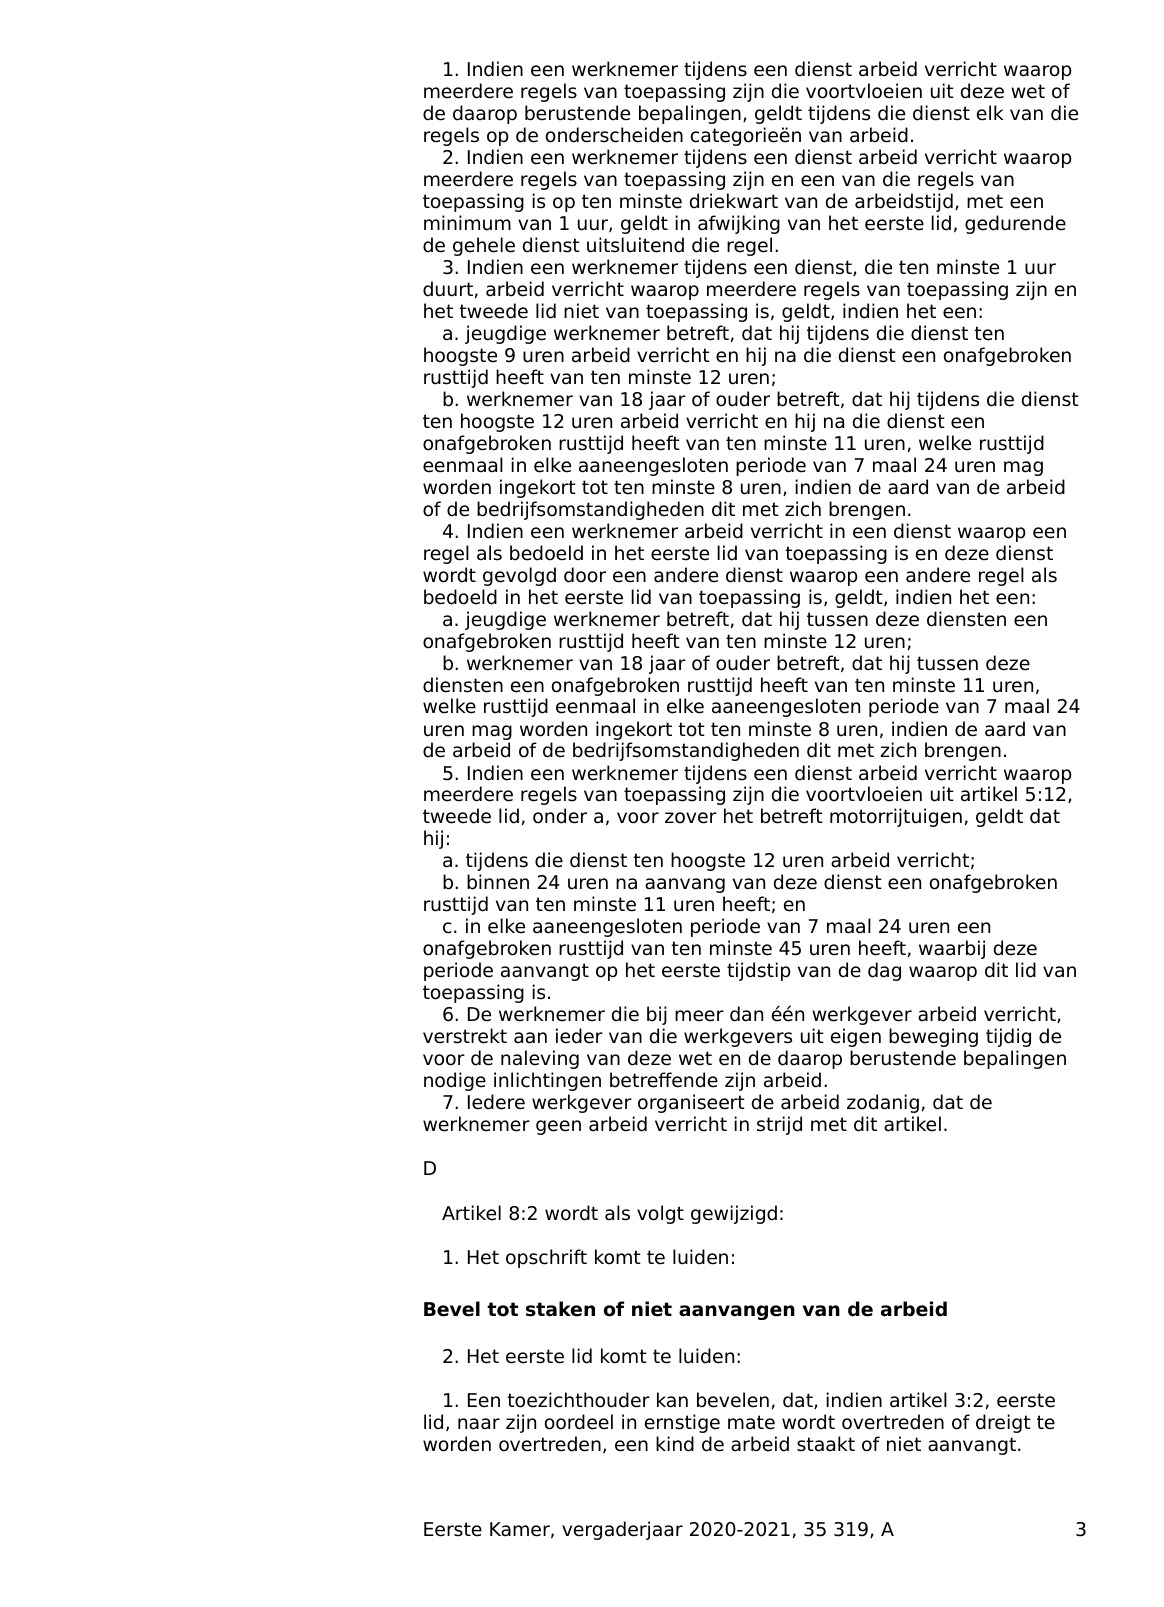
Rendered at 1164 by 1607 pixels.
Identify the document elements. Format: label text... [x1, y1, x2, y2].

text Artikel 8:2 wordt als volgt gewijzigd: [422, 1202, 1087, 1224]
text 2. Indien een werknemer tijdens een dienst arbeid verricht waarop meerdere regels van toepassing zijn en een van die regels van toepassing is op ten minste driekwart van de arbeidstijd, met een minimum van 1 uur, geldt in afwijking van het eerste lid, gedurende de gehele dienst uitsluitend die regel. [422, 147, 1087, 257]
text 1. Een toezichthouder kan bevelen, dat, indien artikel 3:2, eerste lid, naar zijn oordeel in ernstige mate wordt overtreden of dreigt te worden overtreden, een kind de arbeid staakt of niet aanvangt. [422, 1390, 1087, 1456]
text 6. De werknemer die bij meer dan één werkgever arbeid verricht, verstrekt aan ieder van die werkgevers uit eigen beweging tijdig de voor de naleving van deze wet en de daarop berustende bepalingen nodige inlichtingen betreffende zijn arbeid. [422, 1004, 1087, 1092]
text D [422, 1158, 1087, 1180]
text 5. Indien een werknemer tijdens een dienst arbeid verricht waarop meerdere regels van toepassing zijn die voortvloeien uit artikel 5:12, tweede lid, onder a, voor zover het betreft motorrijtuigen, geldt dat hij: [422, 762, 1087, 850]
text a. tijdens die dienst ten hoogste 12 uren arbeid verricht; [422, 850, 1087, 872]
subtitle Bevel tot staken of niet aanvangen van de arbeid [422, 1298, 1087, 1321]
text 1. Het opschrift komt te luiden: [422, 1247, 1087, 1268]
text b. binnen 24 uren na aanvang van deze dienst een onafgebroken rusttijd van ten minste 11 uren heeft; en [422, 872, 1087, 916]
text b. werknemer van 18 jaar of ouder betreft, dat hij tijdens die dienst ten hoogste 12 uren arbeid verricht en hij na die dienst een onafgebroken rusttijd heeft van ten minste 11 uren, welke rusttijd eenmaal in elke aaneengesloten periode van 7 maal 24 uren mag worden ingekort tot ten minste 8 uren, indien de aard van de arbeid of de bedrijfsomstandigheden dit met zich brengen. [422, 389, 1087, 521]
text 1. Indien een werknemer tijdens een dienst arbeid verricht waarop meerdere regels van toepassing zijn die voortvloeien uit deze wet of de daarop berustende bepalingen, geldt tijdens die dienst elk van die regels op de onderscheiden categorieën van arbeid. [422, 59, 1087, 147]
text c. in elke aaneengesloten periode van 7 maal 24 uren een onafgebroken rusttijd van ten minste 45 uren heeft, waarbij deze periode aanvangt op het eerste tijdstip van de dag waarop dit lid van toepassing is. [422, 916, 1087, 1004]
text b. werknemer van 18 jaar of ouder betreft, dat hij tussen deze diensten een onafgebroken rusttijd heeft van ten minste 11 uren, welke rusttijd eenmaal in elke aaneengesloten periode van 7 maal 24 uren mag worden ingekort tot ten minste 8 uren, indien de aard van de arbeid of de bedrijfsomstandigheden dit met zich brengen. [422, 652, 1087, 762]
text a. jeugdige werknemer betreft, dat hij tijdens die dienst ten hoogste 9 uren arbeid verricht en hij na die dienst een onafgebroken rusttijd heeft van ten minste 12 uren; [422, 323, 1087, 389]
text a. jeugdige werknemer betreft, dat hij tussen deze diensten een onafgebroken rusttijd heeft van ten minste 12 uren; [422, 608, 1087, 652]
text 3. Indien een werknemer tijdens een dienst, die ten minste 1 uur duurt, arbeid verricht waarop meerdere regels van toepassing zijn en het tweede lid niet van toepassing is, geldt, indien het een: [422, 257, 1087, 323]
text 4. Indien een werknemer arbeid verricht in een dienst waarop een regel als bedoeld in het eerste lid van toepassing is en deze dienst wordt gevolgd door een andere dienst waarop een andere regel als bedoeld in het eerste lid van toepassing is, geldt, indien het een: [422, 521, 1087, 608]
text 7. Iedere werkgever organiseert de arbeid zodanig, dat de werknemer geen arbeid verricht in strijd met dit artikel. [422, 1092, 1087, 1136]
text 2. Het eerste lid komt te luiden: [422, 1346, 1087, 1367]
